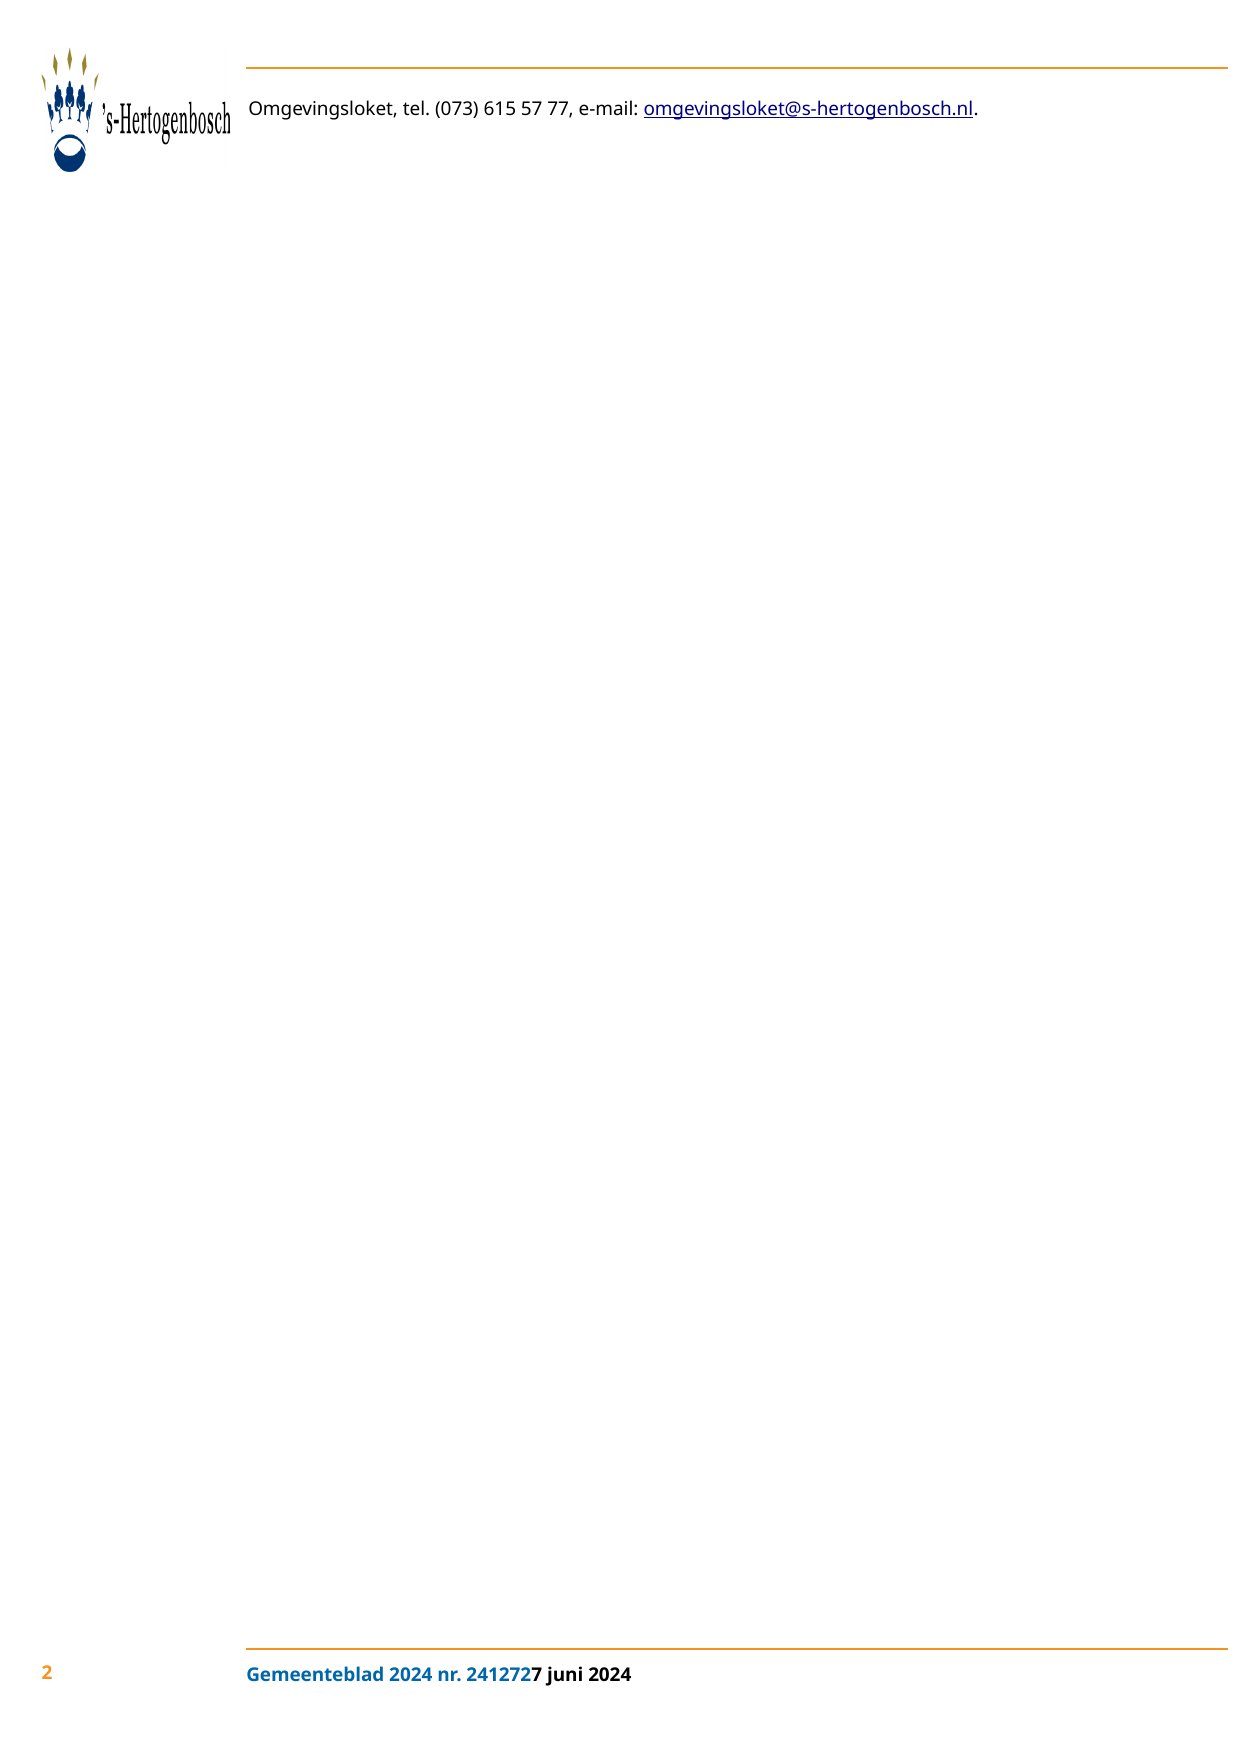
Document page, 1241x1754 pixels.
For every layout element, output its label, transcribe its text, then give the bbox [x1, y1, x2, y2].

text Omgevingsloket, tel. (073) 615 57 77, e-mail: omgevingsloket@s-hertogenbosch.nl. [248, 95, 1152, 121]
picture [41, 47, 231, 172]
